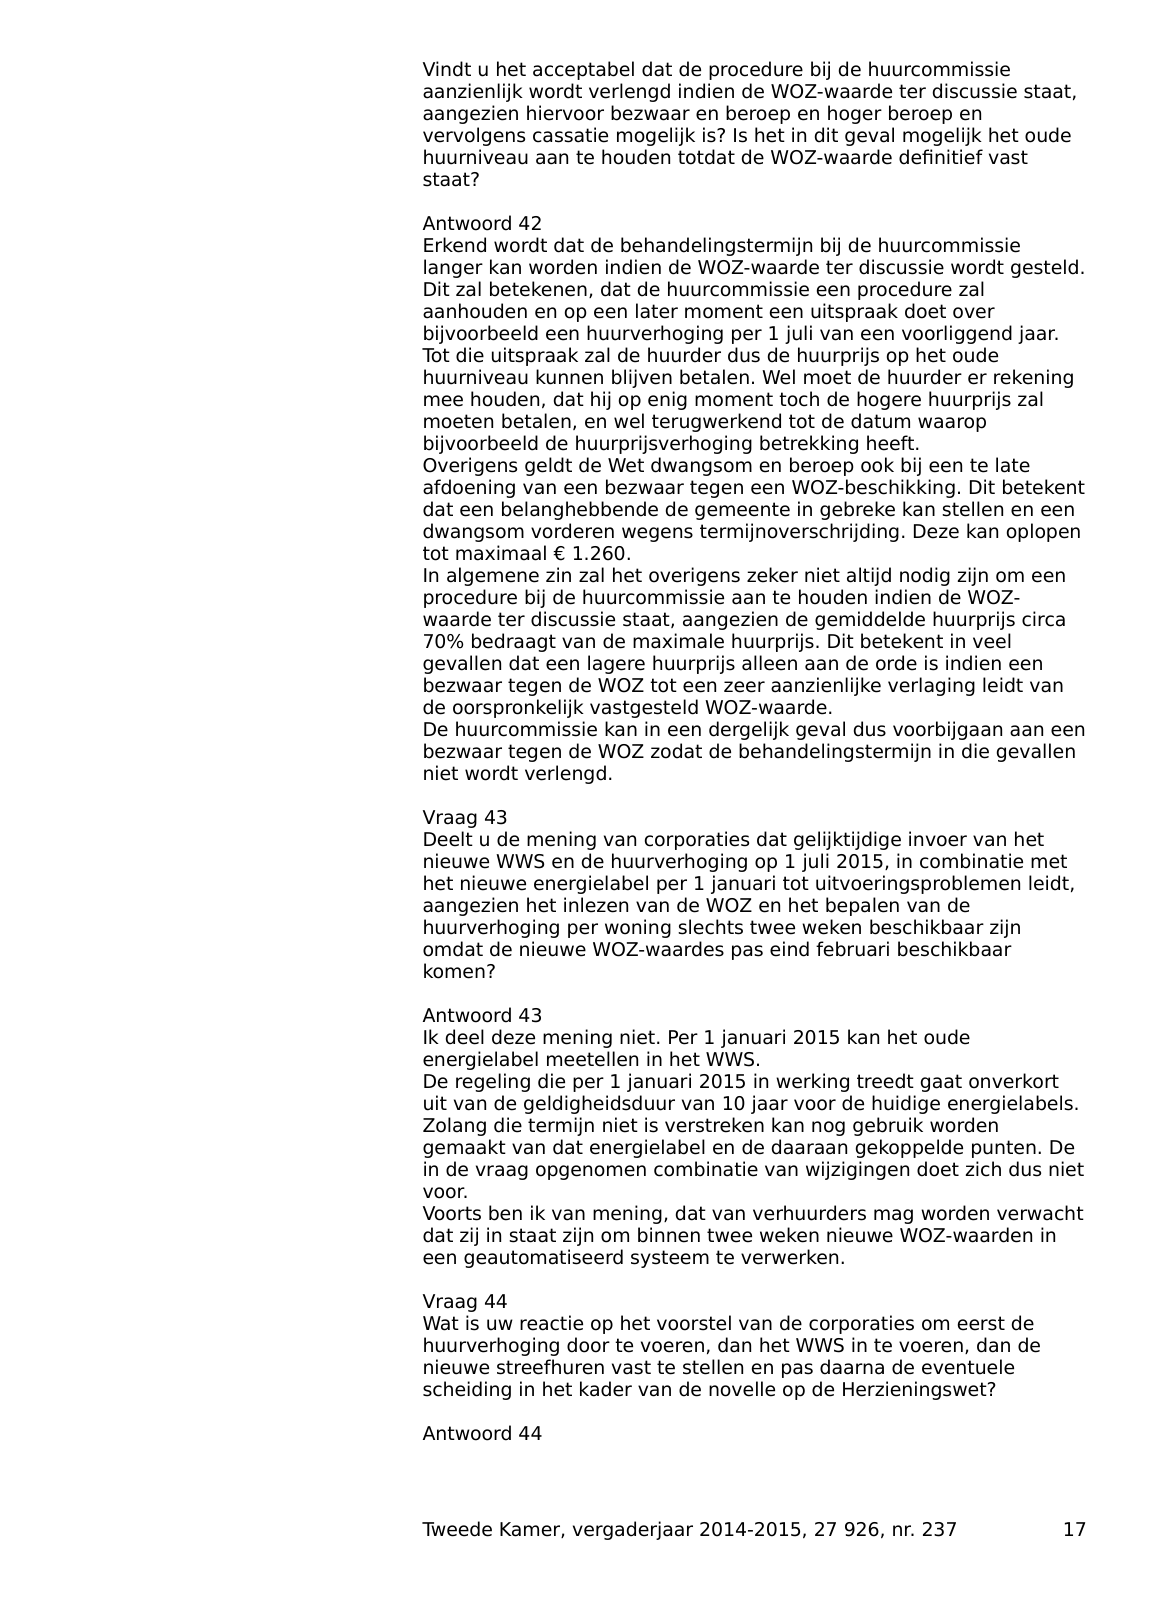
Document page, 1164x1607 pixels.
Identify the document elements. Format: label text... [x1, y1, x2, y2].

text Wat is uw reactie op het voorstel van de corporaties om eerst de huurverhoging door te voeren, dan het WWS in te voeren, dan de nieuwe streefhuren vast te stellen en pas daarna de eventuele scheiding in het kader van de novelle op de Herzieningswet? [422, 1313, 1087, 1401]
text In algemene zin zal het overigens zeker niet altijd nodig zijn om een procedure bij de huurcommissie aan te houden indien de WOZ-waarde ter discussie staat, aangezien de gemiddelde huurprijs circa 70% bedraagt van de maximale huurprijs. Dit betekent in veel gevallen dat een lagere huurprijs alleen aan de orde is indien een bezwaar tegen de WOZ tot een zeer aanzienlijke verlaging leidt van de oorspronkelijk vastgesteld WOZ-waarde. [422, 565, 1087, 719]
text Overigens geldt de Wet dwangsom en beroep ook bij een te late afdoening van een bezwaar tegen een WOZ-beschikking. Dit betekent dat een belanghebbende de gemeente in gebreke kan stellen en een dwangsom vorderen wegens termijnoverschrijding. Deze kan oplopen tot maximaal € 1.260. [422, 455, 1087, 565]
text Vraag 44 [422, 1291, 1087, 1313]
text Vraag 43 [422, 807, 1087, 829]
text Erkend wordt dat de behandelingstermijn bij de huurcommissie langer kan worden indien de WOZ-waarde ter discussie wordt gesteld. Dit zal betekenen, dat de huurcommissie een procedure zal aanhouden en op een later moment een uitspraak doet over bijvoorbeeld een huurverhoging per 1 juli van een voorliggend jaar. Tot die uitspraak zal de huurder dus de huurprijs op het oude huurniveau kunnen blijven betalen. Wel moet de huurder er rekening mee houden, dat hij op enig moment toch de hogere huurprijs zal moeten betalen, en wel terugwerkend tot de datum waarop bijvoorbeeld de huurprijsverhoging betrekking heeft. [422, 235, 1087, 455]
text Voorts ben ik van mening, dat van verhuurders mag worden verwacht dat zij in staat zijn om binnen twee weken nieuwe WOZ-waarden in een geautomatiseerd systeem te verwerken. [422, 1203, 1087, 1268]
text Antwoord 44 [422, 1423, 1087, 1445]
text Antwoord 43 [422, 1005, 1087, 1027]
text Deelt u de mening van corporaties dat gelijktijdige invoer van het nieuwe WWS en de huurverhoging op 1 juli 2015, in combinatie met het nieuwe energielabel per 1 januari tot uitvoeringsproblemen leidt, aangezien het inlezen van de WOZ en het bepalen van de huurverhoging per woning slechts twee weken beschikbaar zijn omdat de nieuwe WOZ-waardes pas eind februari beschikbaar komen? [422, 829, 1087, 983]
text De huurcommissie kan in een dergelijk geval dus voorbijgaan aan een bezwaar tegen de WOZ zodat de behandelingstermijn in die gevallen niet wordt verlengd. [422, 719, 1087, 784]
text De regeling die per 1 januari 2015 in werking treedt gaat onverkort uit van de geldigheidsduur van 10 jaar voor de huidige energielabels. Zolang die termijn niet is verstreken kan nog gebruik worden gemaakt van dat energielabel en de daaraan gekoppelde punten. De in de vraag opgenomen combinatie van wijzigingen doet zich dus niet voor. [422, 1071, 1087, 1203]
text Antwoord 42 [422, 213, 1087, 235]
text Vindt u het acceptabel dat de procedure bij de huurcommissie aanzienlijk wordt verlengd indien de WOZ-waarde ter discussie staat, aangezien hiervoor bezwaar en beroep en hoger beroep en vervolgens cassatie mogelijk is? Is het in dit geval mogelijk het oude huurniveau aan te houden totdat de WOZ-waarde definitief vast staat? [422, 59, 1087, 191]
text Ik deel deze mening niet. Per 1 januari 2015 kan het oude energielabel meetellen in het WWS. [422, 1027, 1087, 1071]
